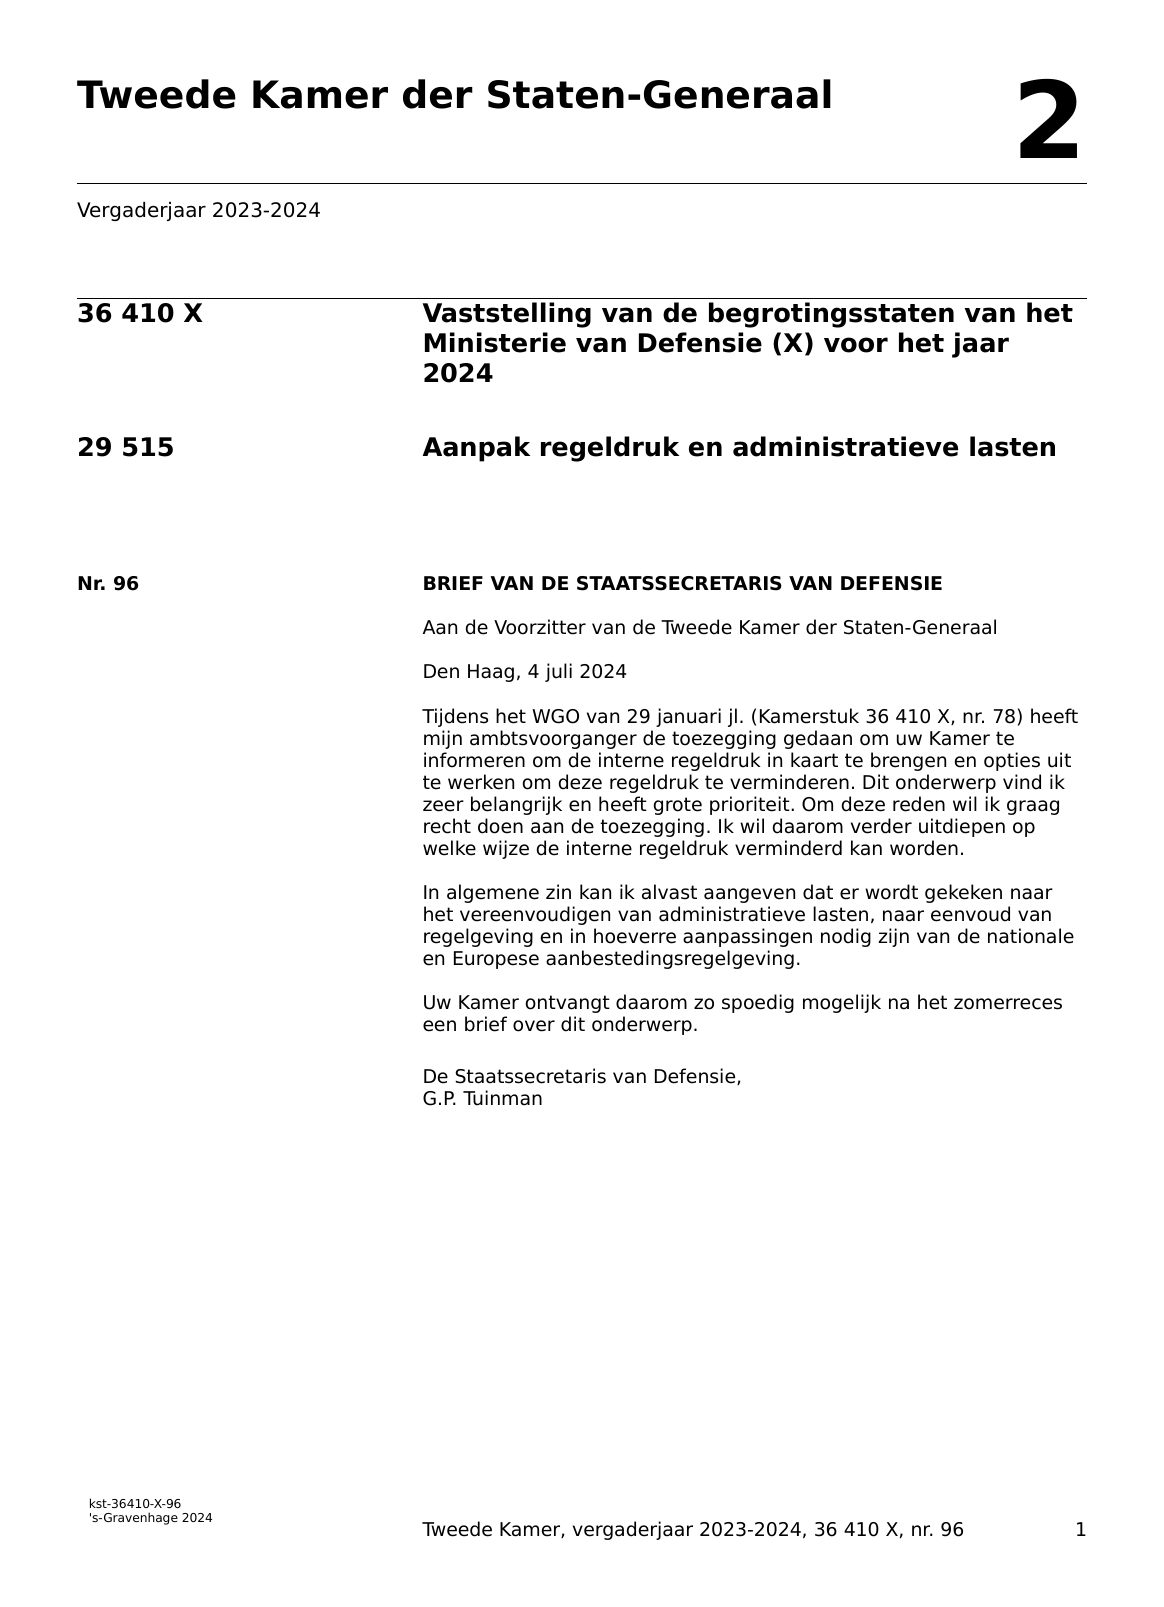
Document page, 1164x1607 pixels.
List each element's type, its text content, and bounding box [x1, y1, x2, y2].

table_header 2 [886, 59, 1087, 183]
text De Staatssecretaris van Defensie, G.P. Tuinman [422, 1066, 1087, 1110]
subtitle 29 515 Aanpak regeldruk en administratieve lasten [77, 432, 1087, 462]
text Uw Kamer ontvangt daarom zo spoedig mogelijk na het zomerreces een brief over dit onderwerp. [422, 992, 1087, 1036]
subtitle 36 410 X Vaststelling van de begrotingsstaten van het Ministerie van Defensie (X) voor het jaar 2024 [77, 299, 1087, 388]
text kst-36410-X-96 [88, 1497, 323, 1511]
text Den Haag, 4 juli 2024 [422, 661, 1087, 683]
table_header Tweede Kamer der Staten-Generaal [77, 59, 886, 183]
text Aan de Voorzitter van de Tweede Kamer der Staten-Generaal [422, 617, 1087, 639]
text 's-Gravenhage 2024 [88, 1511, 323, 1525]
text In algemene zin kan ik alvast aangeven dat er wordt gekeken naar het vereenvoudigen van administratieve lasten, naar eenvoud van regelgeving en in hoeverre aanpassingen nodig zijn van de nationale en Europese aanbestedingsregelgeving. [422, 882, 1087, 969]
text Tijdens het WGO van 29 januari jl. (Kamerstuk 36 410 X, nr. 78) heeft mijn ambtsvoorganger de toezegging gedaan om uw Kamer te informeren om de interne regeldruk in kaart te brengen en opties uit te werken om deze regeldruk te verminderen. Dit onderwerp vind ik zeer belangrijk en heeft grote prioriteit. Om deze reden wil ik graag recht doen aan de toezegging. Ik wil daarom verder uitdiepen op welke wijze de interne regeldruk verminderd kan worden. [422, 706, 1087, 859]
subtitle Nr. 96 BRIEF VAN DE STAATSSECRETARIS VAN DEFENSIE [77, 573, 1087, 595]
table_cell Vergaderjaar 2023-2024 [77, 184, 1087, 298]
